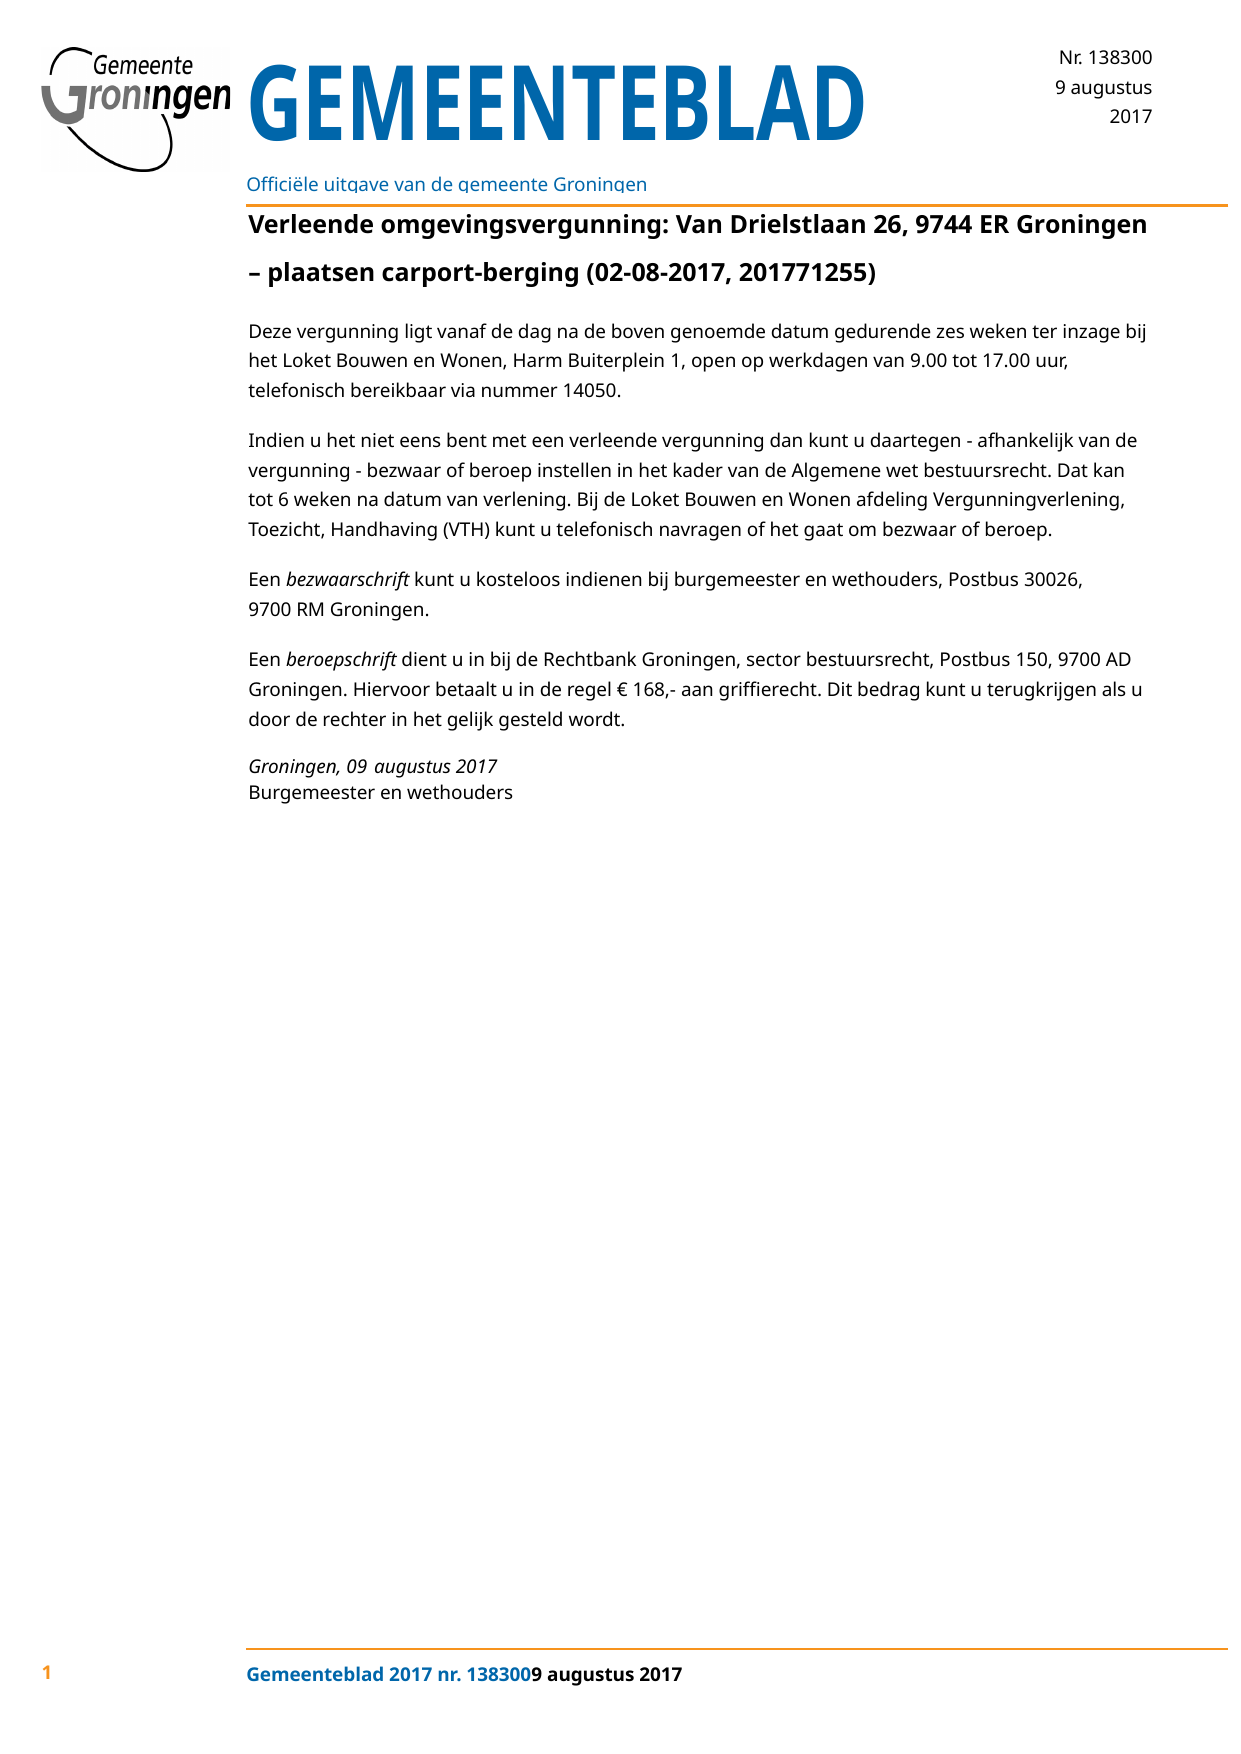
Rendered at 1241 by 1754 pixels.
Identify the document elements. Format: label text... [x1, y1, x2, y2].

text Burgemeester en wethouders [248, 779, 1152, 805]
picture [41, 47, 231, 172]
text Deze vergunning ligt vanaf de dag na de boven genoemde datum gedurende zes weken ter inzage bij het Loket Bouwen en Wonen, Harm Buiterplein 1, open op werkdagen van 9.00 tot 17.00 uur, telefonisch bereikbaar via nummer 14050. [248, 318, 1152, 403]
text Een beroepschrift dient u in bij de Rechtbank Groningen, sector bestuursrecht, Postbus 150, 9700 AD Groningen. Hiervoor betaalt u in de regel € 168,- aan griffierecht. Dit bedrag kunt u terugkrijgen als u door de rechter in het gelijk gesteld wordt. [248, 647, 1152, 732]
text Verleende omgevingsvergunning: Van Drielstlaan 26, 9744 ER Groningen – plaatsen carport-berging (02-08-2017, 201771255) [248, 207, 1152, 288]
text Indien u het niet eens bent met een verleende vergunning dan kunt u daartegen - afhankelijk van de vergunning - bezwaar of beroep instellen in het kader van de Algemene wet bestuursrecht. Dat kan tot 6 weken na datum van verlening. Bij de Loket Bouwen en Wonen afdeling Vergunningverlening, Toezicht, Handhaving (VTH) kunt u telefonisch navragen of het gaat om bezwaar of beroep. [248, 427, 1152, 542]
text Een bezwaarschrift kunt u kosteloos indienen bij burgemeester en wethouders, Postbus 30026, 9700 RM Groningen. [248, 567, 1152, 622]
text Groningen, 09 augustus 2017 [248, 754, 1152, 779]
